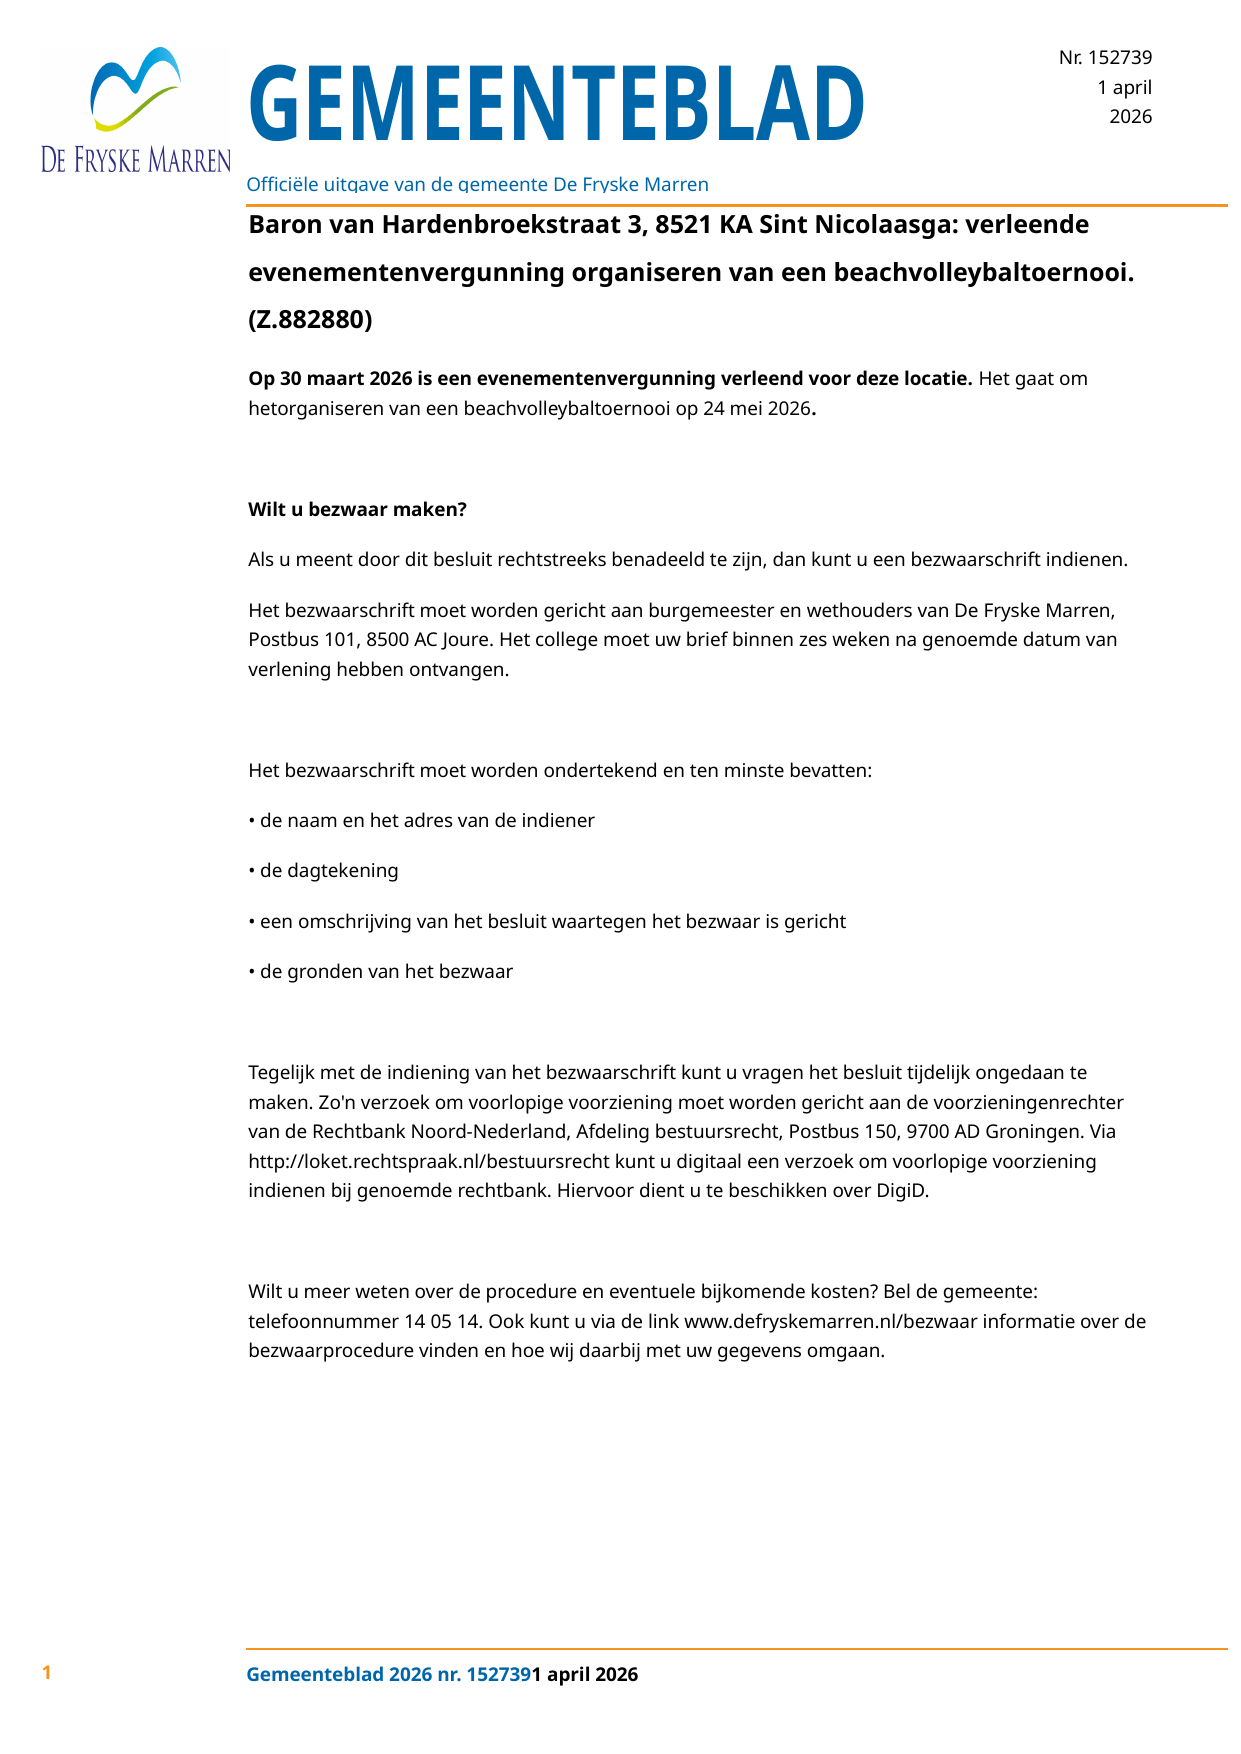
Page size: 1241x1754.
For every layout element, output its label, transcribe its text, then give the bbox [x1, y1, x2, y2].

text Het bezwaarschrift moet worden ondertekend en ten minste bevatten: [248, 757, 1152, 782]
text Baron van Hardenbroekstraat 3, 8521 KA Sint Nicolaasga: verleende evenementenvergunning organiseren van een beachvolleybaltoernooi. (Z.882880) [248, 207, 1152, 336]
text Wilt u meer weten over de procedure en eventuele bijkomende kosten? Bel de gemeente: telefoonnummer 14 05 14. Ook kunt u via de link www.defryskemarren.nl/bezwaar informatie over de bezwaarprocedure vinden en hoe wij daarbij met uw gegevens omgaan. [248, 1278, 1152, 1363]
text Het bezwaarschrift moet worden gericht aan burgemeester en wethouders van De Fryske Marren, Postbus 101, 8500 AC Joure. Het college moet uw brief binnen zes weken na genoemde datum van verlening hebben ontvangen. [248, 597, 1152, 682]
text • de dagtekening [248, 858, 1152, 883]
text Wilt u bezwaar maken? [248, 496, 1152, 522]
text Als u meent door dit besluit rechtstreeks benadeeld te zijn, dan kunt u een bezwaarschrift indienen. [248, 546, 1152, 572]
text Tegelijk met de indiening van het bezwaarschrift kunt u vragen het besluit tijdelijk ongedaan te maken. Zo'n verzoek om voorlopige voorziening moet worden gericht aan de voorzieningenrechter van de Rechtbank Noord-Nederland, Afdeling bestuursrecht, Postbus 150, 9700 AD Groningen. Via http://loket.rechtspraak.nl/bestuursrecht kunt u digitaal een verzoek om voorlopige voorziening indienen bij genoemde rechtbank. Hiervoor dient u te beschikken over DigiD. [248, 1059, 1152, 1203]
text • de gronden van het bezwaar [248, 958, 1152, 984]
text • de naam en het adres van de indiener [248, 807, 1152, 833]
picture [41, 47, 231, 172]
text Op 30 maart 2026 is een evenementenvergunning verleend voor deze locatie. Het gaat om hetorganiseren van een beachvolleybaltoernooi op 24 mei 2026. [248, 366, 1152, 421]
text • een omschrijving van het besluit waartegen het bezwaar is gericht [248, 908, 1152, 934]
